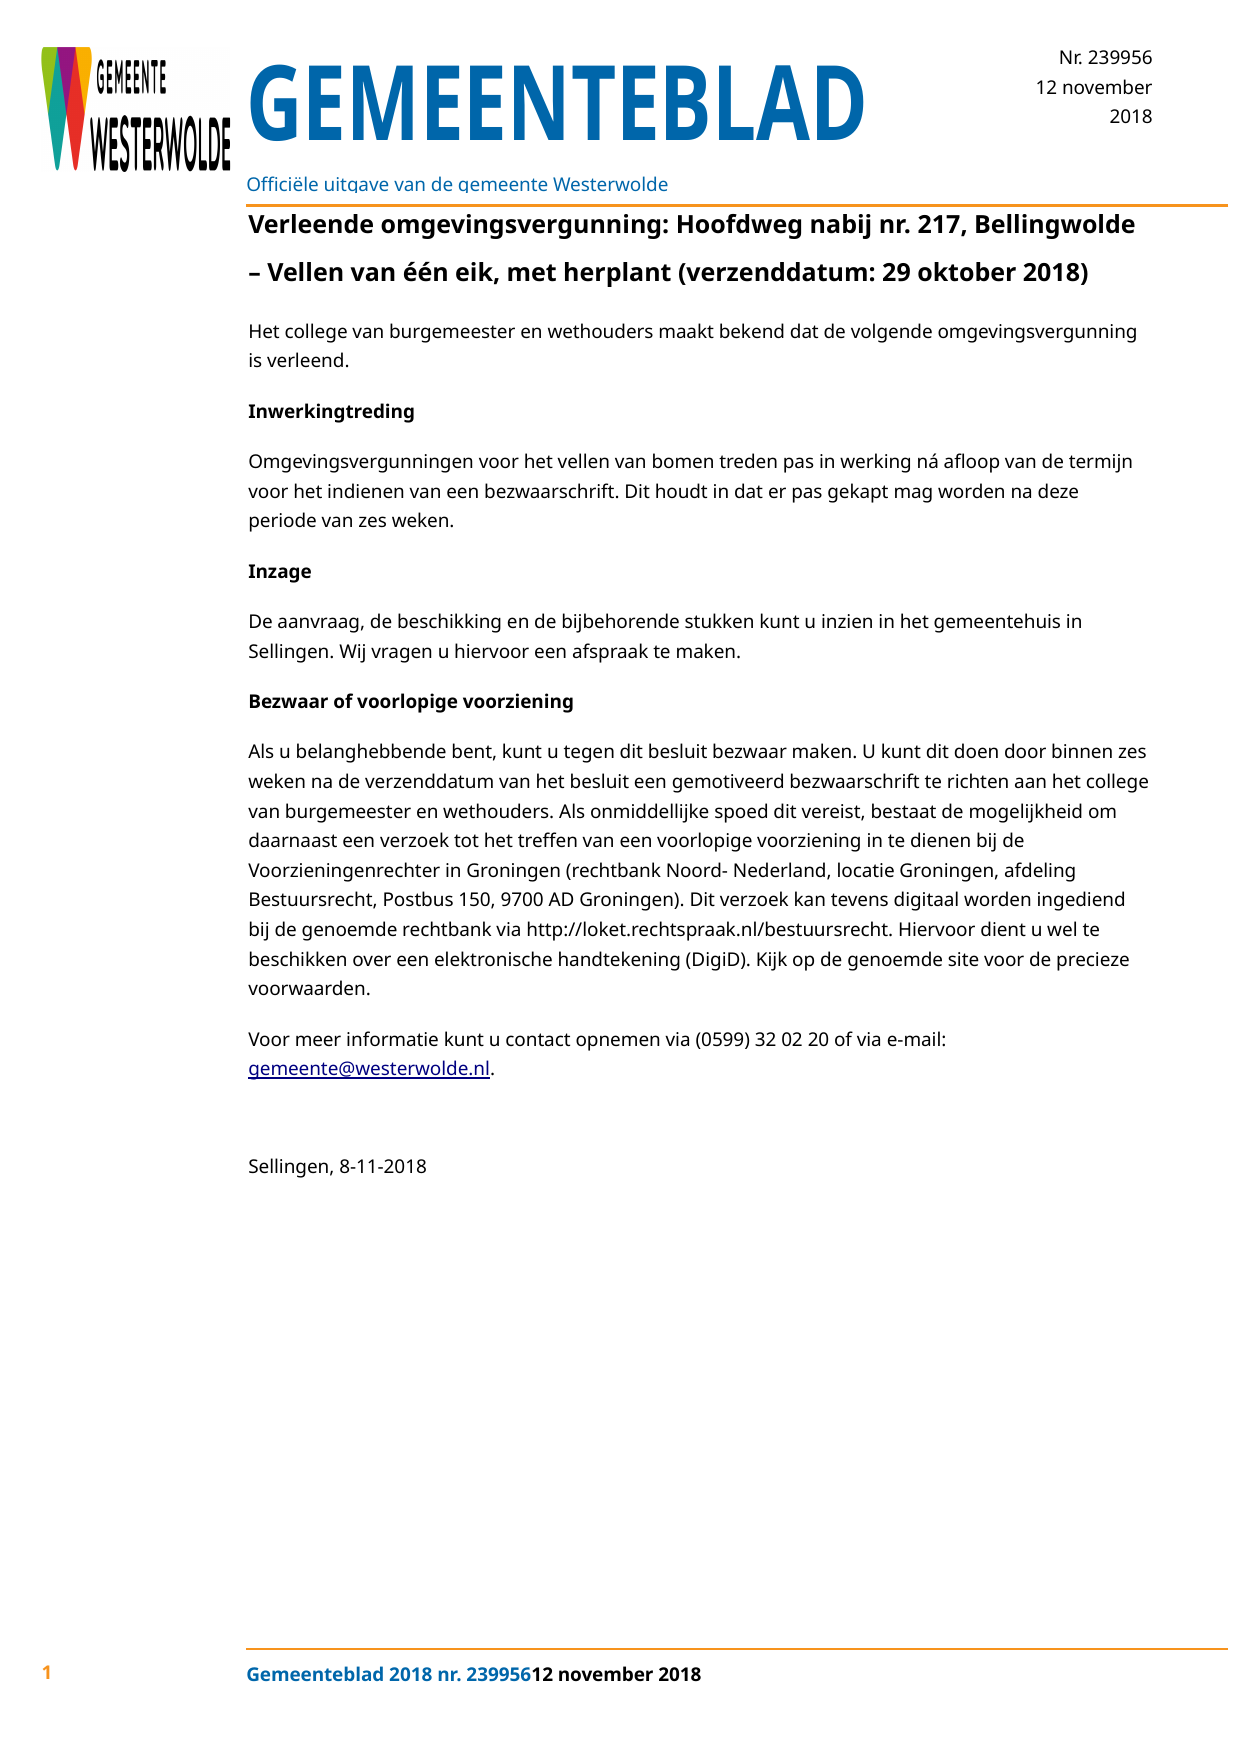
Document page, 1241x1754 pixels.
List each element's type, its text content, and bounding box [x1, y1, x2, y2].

text Inwerkingtreding [248, 398, 1152, 424]
text Verleende omgevingsvergunning: Hoofdweg nabij nr. 217, Bellingwolde – Vellen van één eik, met herplant (verzenddatum: 29 oktober 2018) [248, 207, 1152, 288]
text Bezwaar of voorlopige voorziening [248, 688, 1152, 714]
text Als u belanghebbende bent, kunt u tegen dit besluit bezwaar maken. U kunt dit doen door binnen zes weken na de verzenddatum van het besluit een gemotiveerd bezwaarschrift te richten aan het college van burgemeester en wethouders. Als onmiddellijke spoed dit vereist, bestaat de mogelijkheid om daarnaast een verzoek tot het treffen van een voorlopige voorziening in te dienen bij de Voorzieningenrechter in Groningen (rechtbank Noord- Nederland, locatie Groningen, afdeling Bestuursrecht, Postbus 150, 9700 AD Groningen). Dit verzoek kan tevens digitaal worden ingediend bij de genoemde rechtbank via http://loket.rechtspraak.nl/bestuursrecht. Hiervoor dient u wel te beschikken over een elektronische handtekening (DigiD). Kijk op de genoemde site voor de precieze voorwaarden. [248, 739, 1152, 1001]
text Het college van burgemeester en wethouders maakt bekend dat de volgende omgevingsvergunning is verleend. [248, 318, 1152, 373]
text Voor meer informatie kunt u contact opnemen via (0599) 32 02 20 of via e-mail: gemeente@westerwolde.nl. [248, 1026, 1152, 1081]
text De aanvraag, de beschikking en de bijbehorende stukken kunt u inzien in het gemeentehuis in Sellingen. Wij vragen u hiervoor een afspraak te maken. [248, 608, 1152, 664]
picture [41, 47, 231, 172]
text Inzage [248, 558, 1152, 584]
text Sellingen, 8-11-2018 [248, 1154, 1152, 1179]
text Omgevingsvergunningen voor het vellen van bomen treden pas in werking ná afloop van de termijn voor het indienen van een bezwaarschrift. Dit houdt in dat er pas gekapt mag worden na deze periode van zes weken. [248, 448, 1152, 533]
